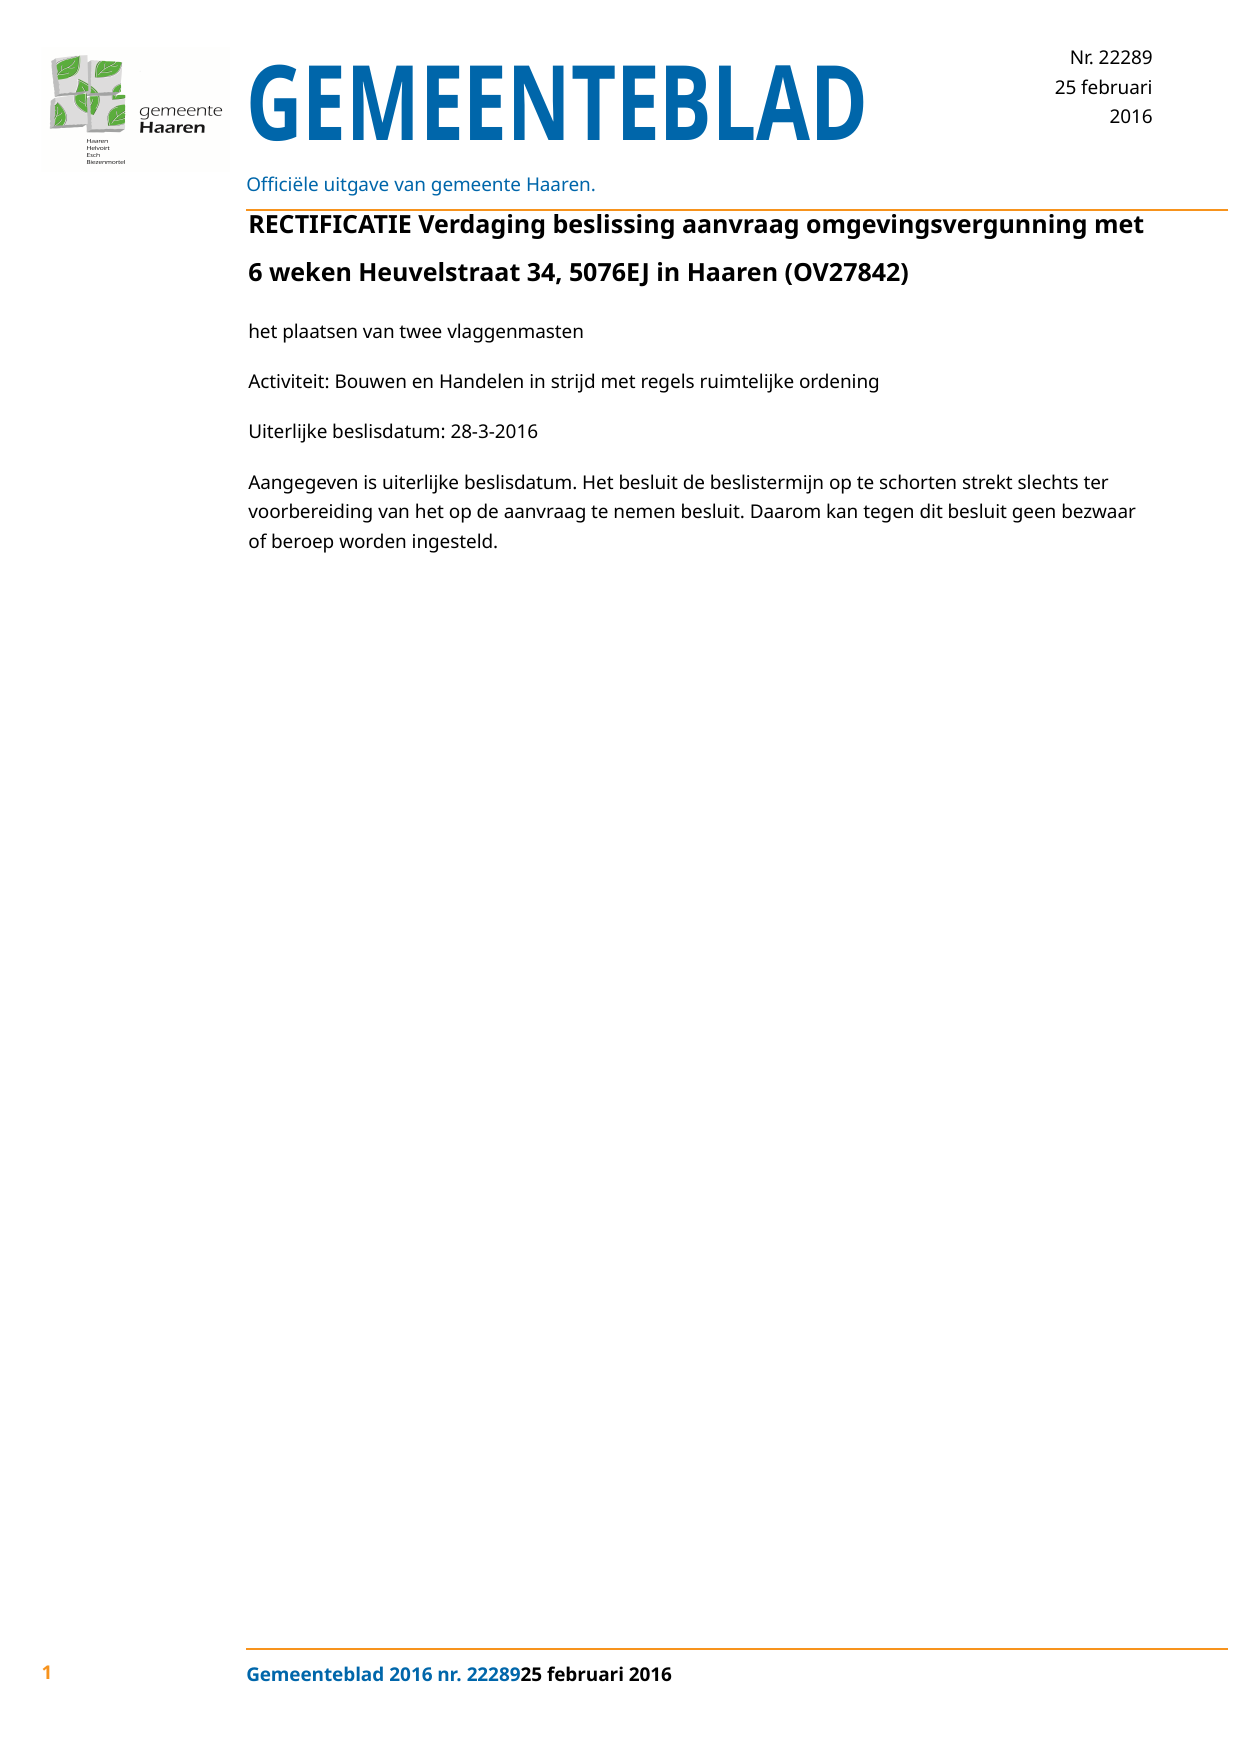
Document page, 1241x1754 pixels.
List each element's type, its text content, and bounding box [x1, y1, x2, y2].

text Uiterlijke beslisdatum: 28-3-2016 [248, 419, 1152, 444]
text het plaatsen van twee vlaggenmasten [248, 318, 1152, 344]
text RECTIFICATIE Verdaging beslissing aanvraag omgevingsvergunning met 6 weken Heuvelstraat 34, 5076EJ in Haaren (OV27842) [248, 211, 1152, 288]
text Aangegeven is uiterlijke beslisdatum. Het besluit de beslistermijn op te schorten strekt slechts ter voorbereiding van het op de aanvraag te nemen besluit. Daarom kan tegen dit besluit geen bezwaar of beroep worden ingesteld. [248, 469, 1152, 554]
text Activiteit: Bouwen en Handelen in strijd met regels ruimtelijke ordening [248, 368, 1152, 394]
picture [41, 47, 231, 172]
